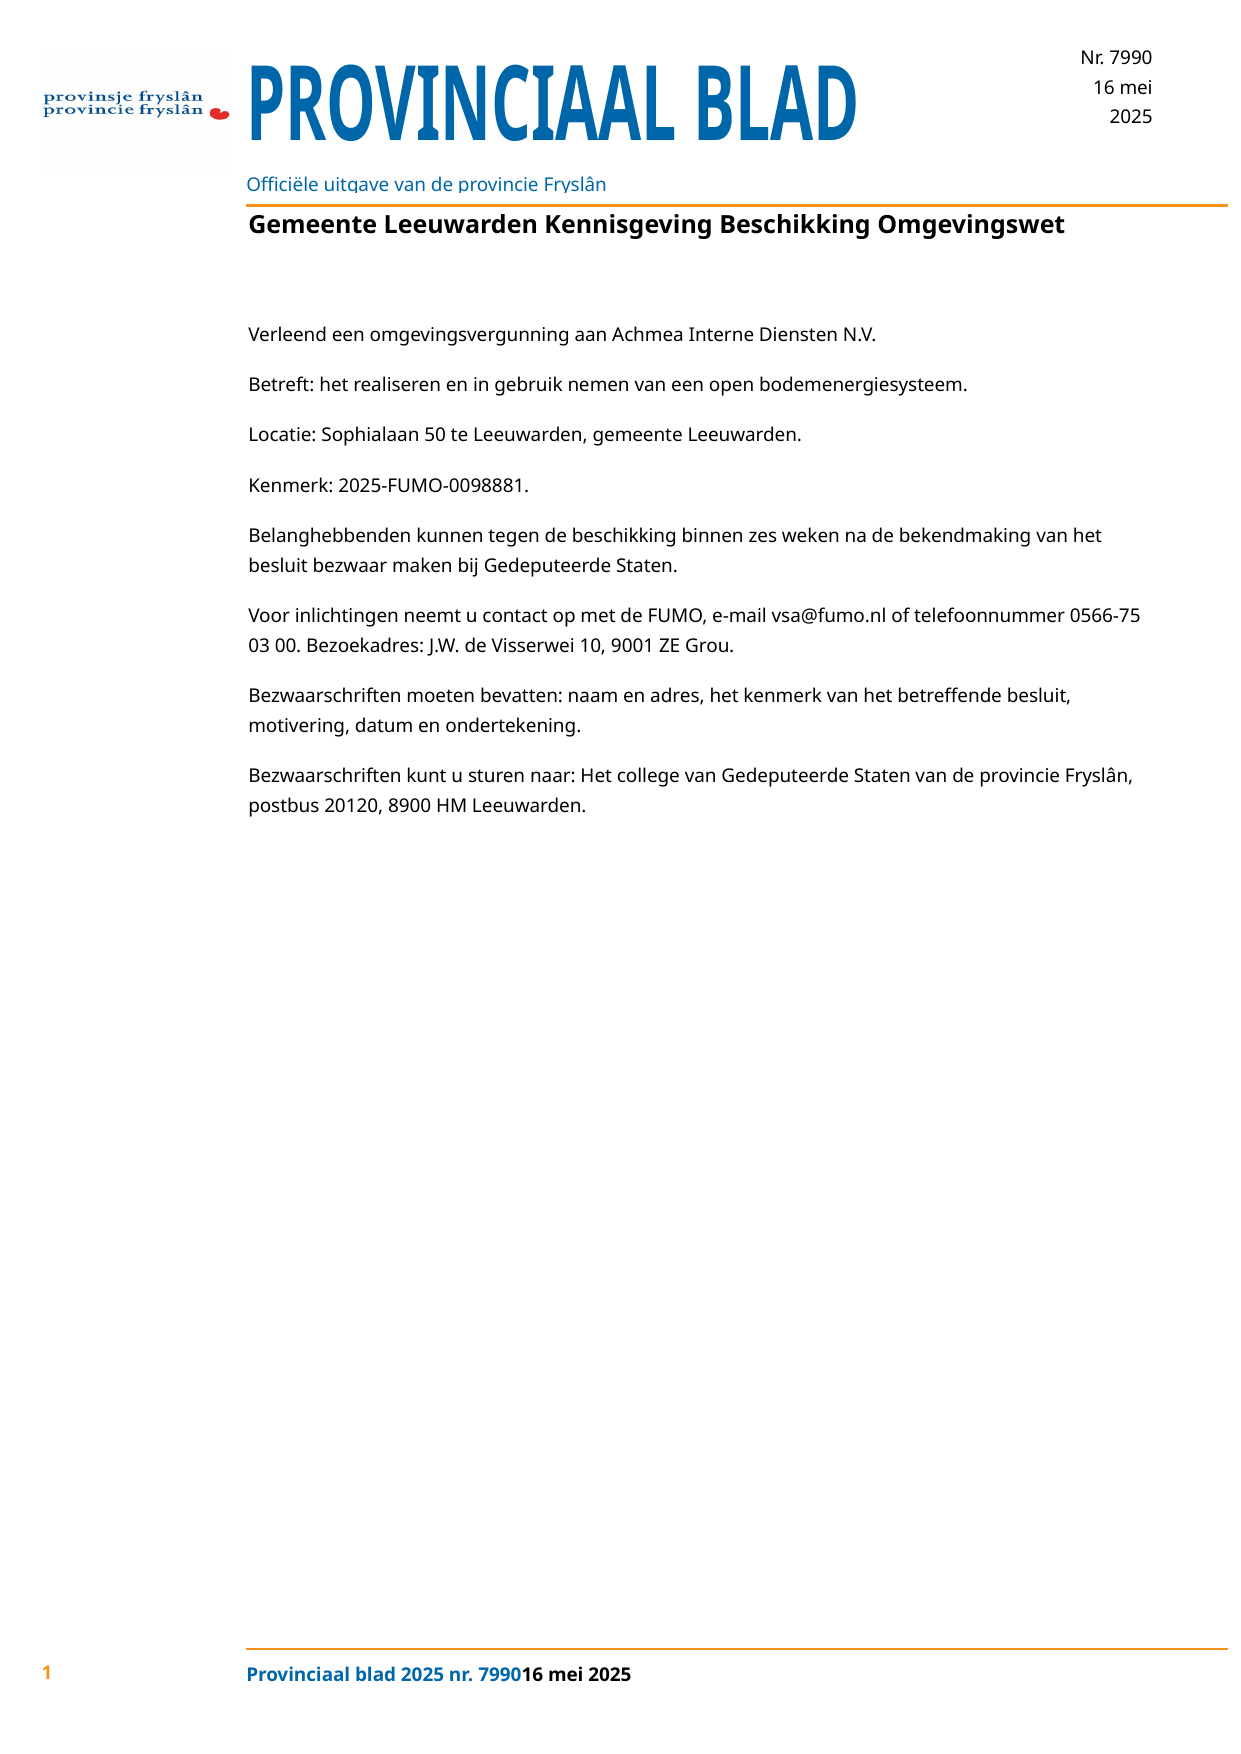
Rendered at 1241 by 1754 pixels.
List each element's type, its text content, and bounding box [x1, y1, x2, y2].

text Bezwaarschriften kunt u sturen naar: Het college van Gedeputeerde Staten van de provincie Fryslân, postbus 20120, 8900 HM Leeuwarden. [248, 762, 1152, 818]
text Bezwaarschriften moeten bevatten: naam en adres, het kenmerk van het betreffende besluit, motivering, datum en ondertekening. [248, 682, 1152, 738]
text Gemeente Leeuwarden Kennisgeving Beschikking Omgevingswet [248, 207, 1152, 241]
text Verleend een omgevingsvergunning aan Achmea Interne Diensten N.V. [248, 321, 1152, 346]
text Belanghebbenden kunnen tegen de beschikking binnen zes weken na de bekendmaking van het besluit bezwaar maken bij Gedeputeerde Staten. [248, 522, 1152, 578]
text Betreft: het realiseren en in gebruik nemen van een open bodemenergiesysteem. [248, 371, 1152, 397]
picture [41, 47, 231, 172]
text Voor inlichtingen neemt u contact op met de FUMO, e-mail vsa@fumo.nl of telefoonnummer 0566-75 03 00. Bezoekadres: J.W. de Visserwei 10, 9001 ZE Grou. [248, 602, 1152, 658]
text Kenmerk: 2025-FUMO-0098881. [248, 472, 1152, 498]
text Locatie: Sophialaan 50 te Leeuwarden, gemeente Leeuwarden. [248, 422, 1152, 447]
